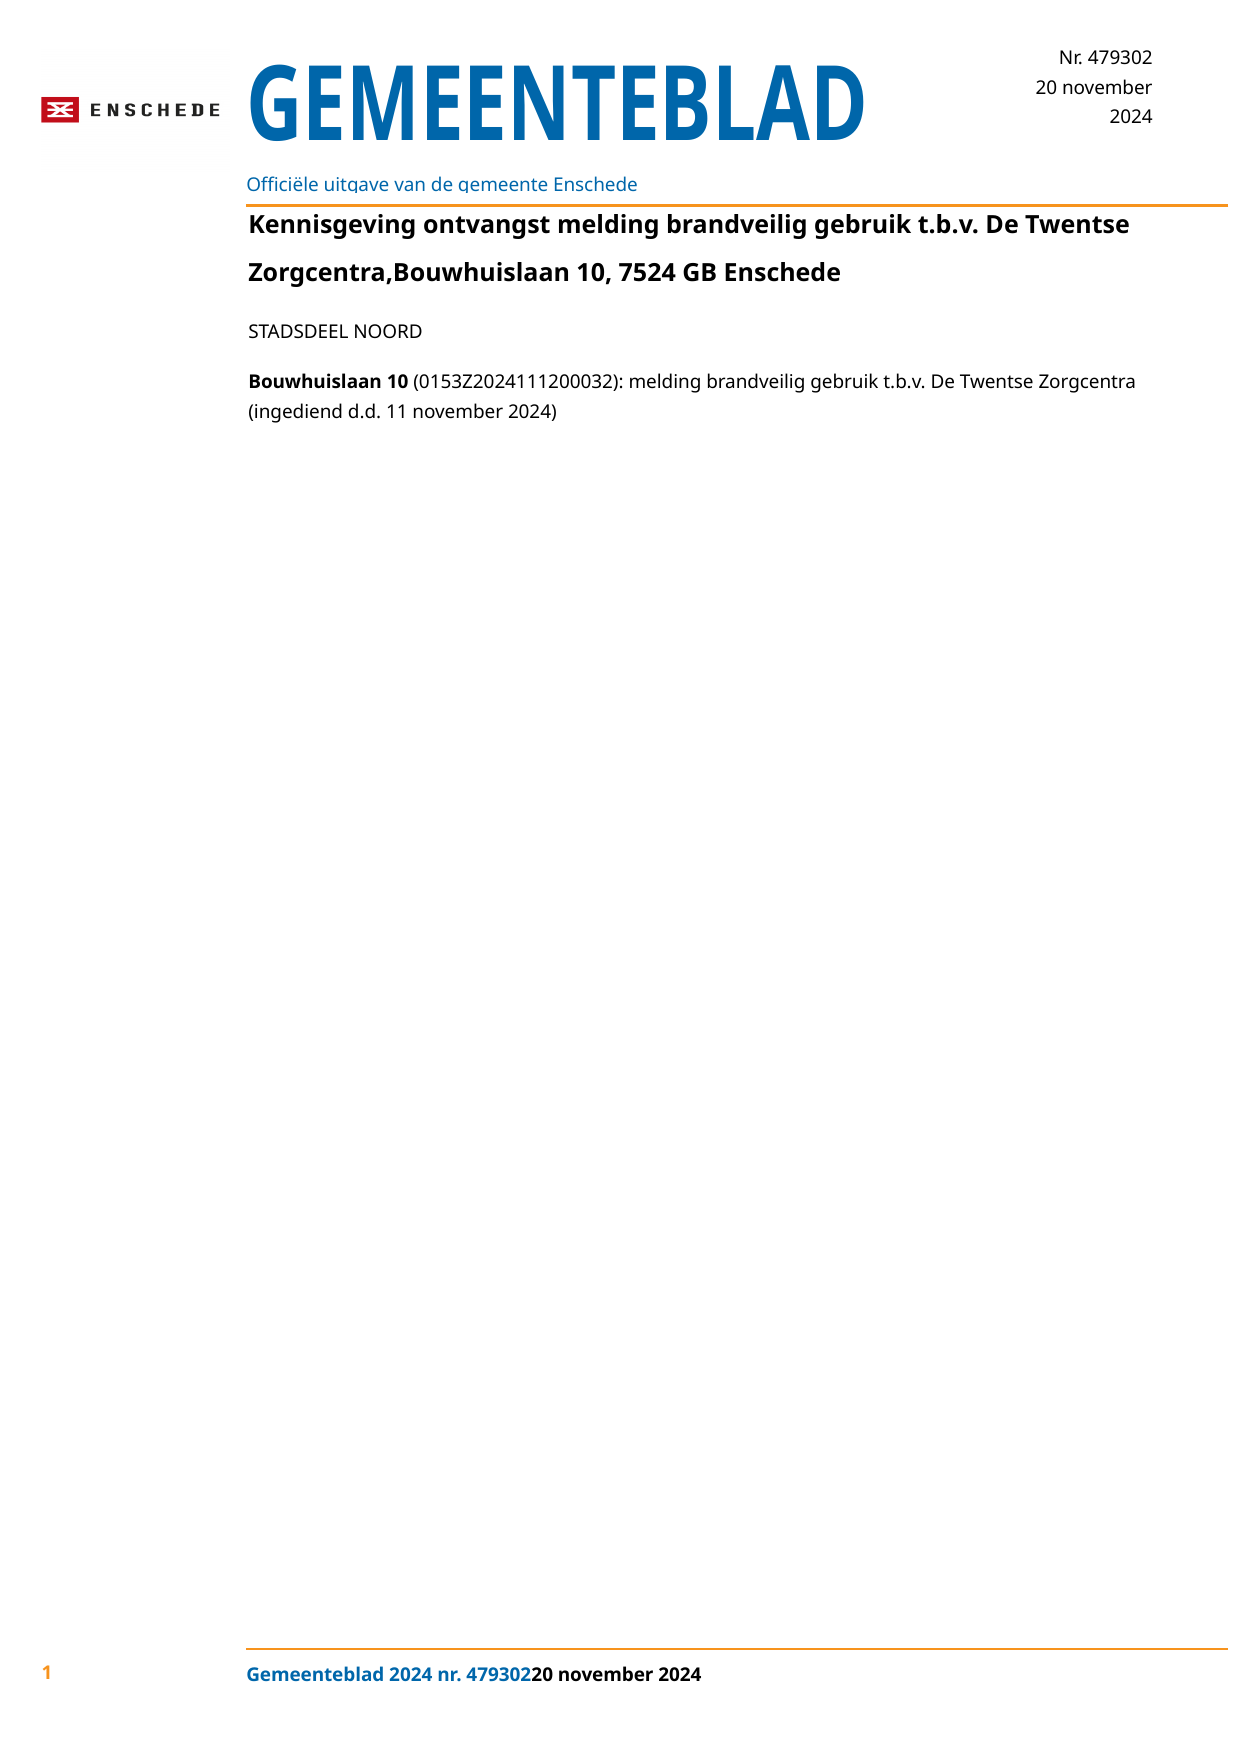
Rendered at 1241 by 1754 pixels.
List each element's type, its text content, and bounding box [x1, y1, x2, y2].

text Bouwhuislaan 10 (0153Z2024111200032): melding brandveilig gebruik t.b.v. De Twentse Zorgcentra (ingediend d.d. 11 november 2024) [248, 368, 1152, 424]
text STADSDEEL NOORD [248, 318, 1152, 344]
text Kennisgeving ontvangst melding brandveilig gebruik t.b.v. De Twentse Zorgcentra,Bouwhuislaan 10, 7524 GB Enschede [248, 207, 1152, 288]
picture [41, 47, 231, 172]
